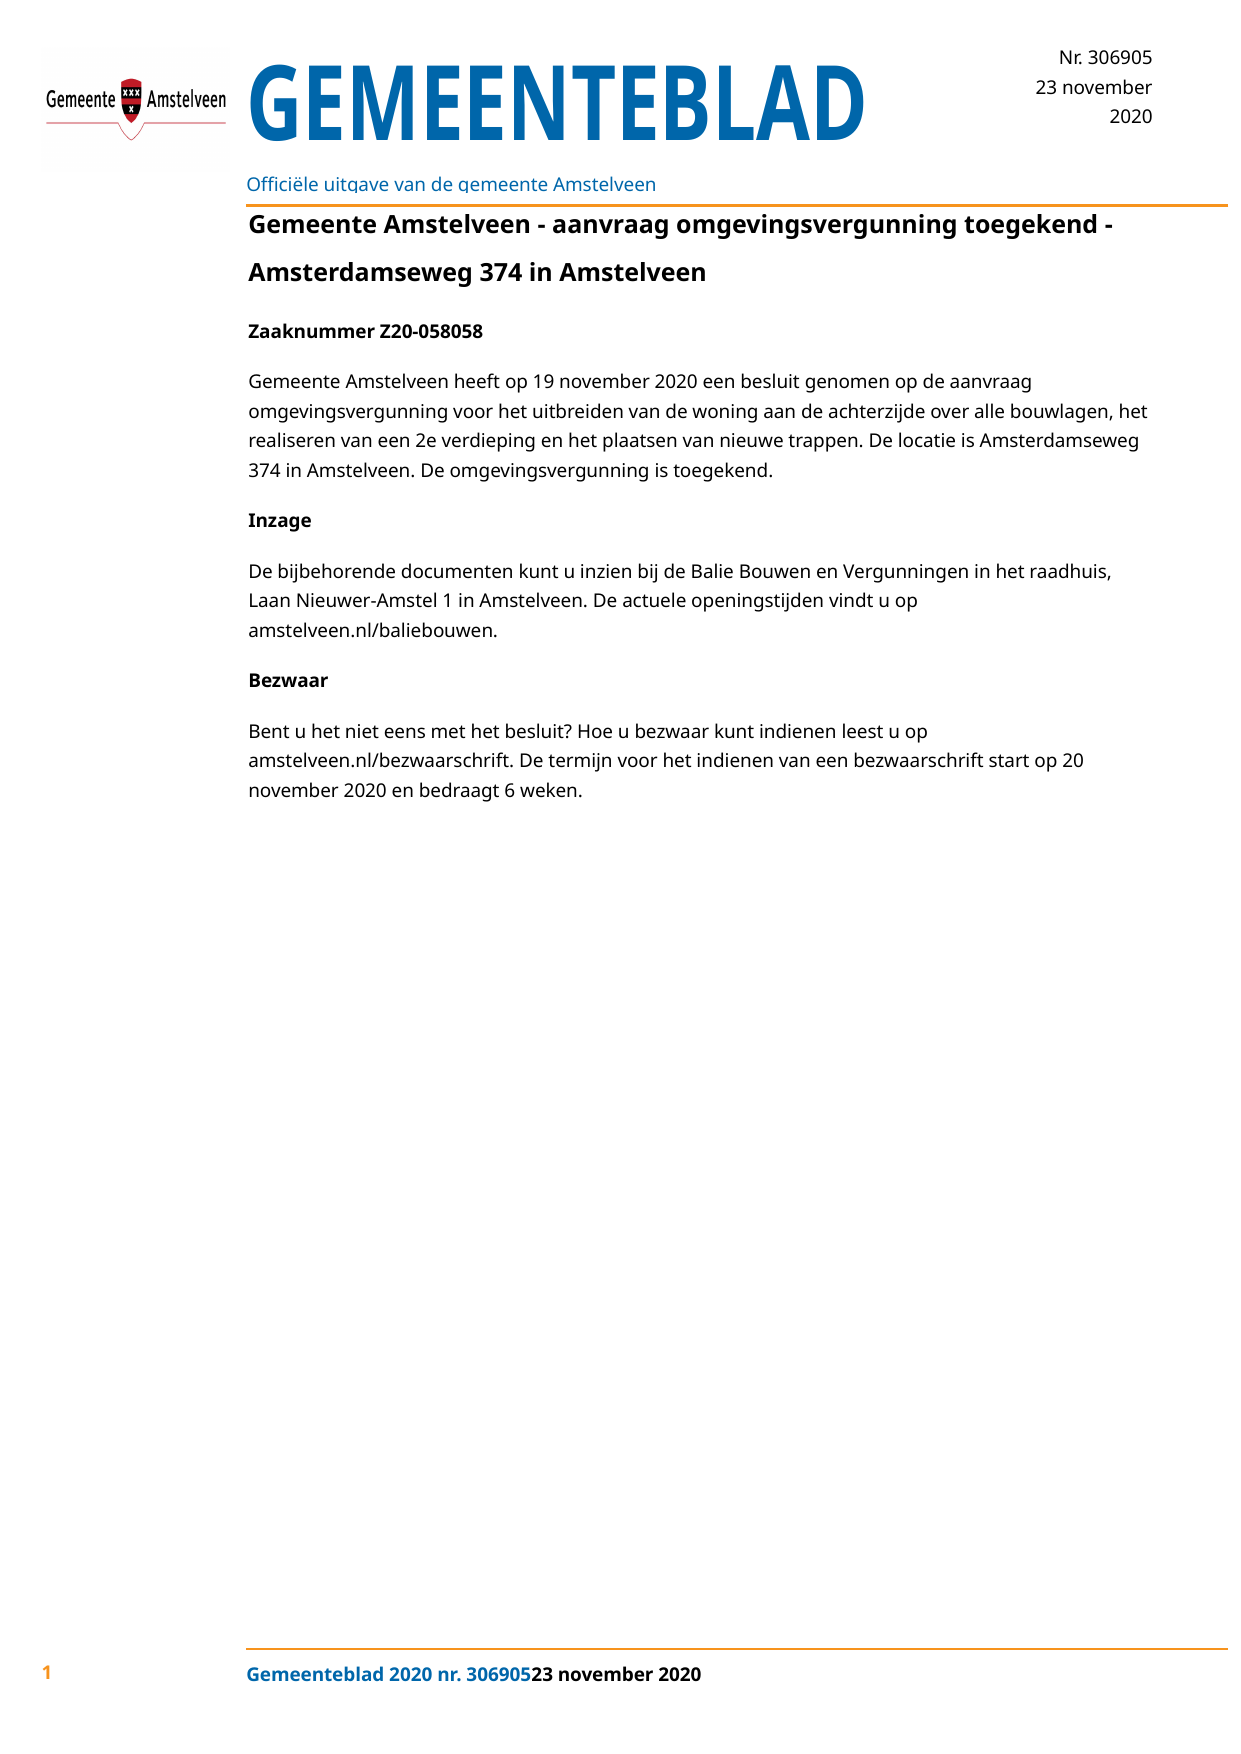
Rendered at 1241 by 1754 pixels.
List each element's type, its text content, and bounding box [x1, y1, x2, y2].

text De bijbehorende documenten kunt u inzien bij de Balie Bouwen en Vergunningen in het raadhuis, Laan Nieuwer-Amstel 1 in Amstelveen. De actuele openingstijden vindt u op amstelveen.nl/baliebouwen. [248, 558, 1152, 643]
text Gemeente Amstelveen - aanvraag omgevingsvergunning toegekend - Amsterdamseweg 374 in Amstelveen [248, 207, 1152, 288]
picture [41, 47, 231, 172]
text Bezwaar [248, 667, 1152, 693]
text Gemeente Amstelveen heeft op 19 november 2020 een besluit genomen op de aanvraag omgevingsvergunning voor het uitbreiden van de woning aan de achterzijde over alle bouwlagen, het realiseren van een 2e verdieping en het plaatsen van nieuwe trappen. De locatie is Amsterdamseweg 374 in Amstelveen. De omgevingsvergunning is toegekend. [248, 368, 1152, 483]
text Inzage [248, 507, 1152, 533]
text Zaaknummer Z20-058058 [248, 318, 1152, 344]
text Bent u het niet eens met het besluit? Hoe u bezwaar kunt indienen leest u op amstelveen.nl/bezwaarschrift. De termijn voor het indienen van een bezwaarschrift start op 20 november 2020 en bedraagt 6 weken. [248, 718, 1152, 803]
